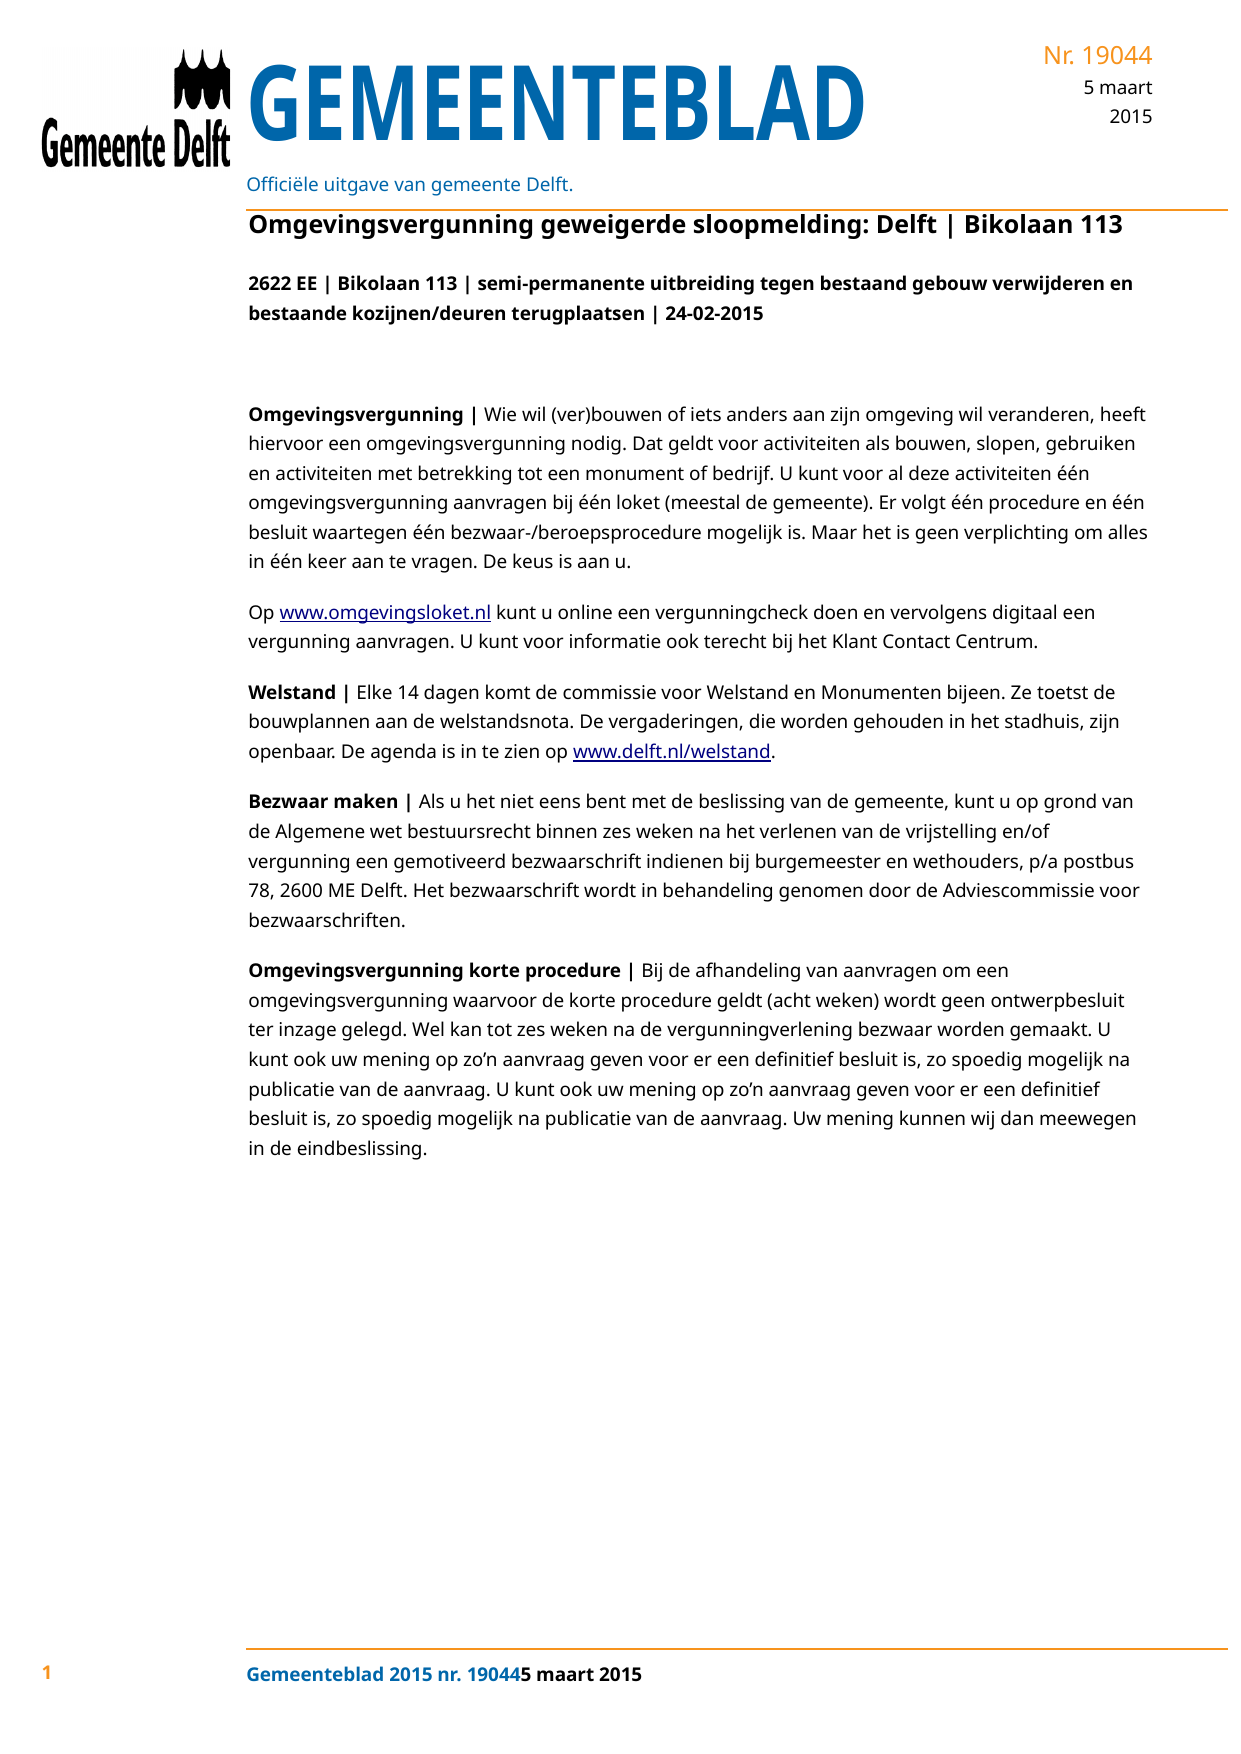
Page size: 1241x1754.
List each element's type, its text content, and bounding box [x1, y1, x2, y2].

text Omgevingsvergunning | Wie wil (ver)bouwen of iets anders aan zijn omgeving wil veranderen, heeft hiervoor een omgevingsvergunning nodig. Dat geldt voor activiteiten als bouwen, slopen, gebruiken en activiteiten met betrekking tot een monument of bedrijf. U kunt voor al deze activiteiten één omgevingsvergunning aanvragen bij één loket (meestal de gemeente). Er volgt één procedure en één besluit waartegen één bezwaar-/beroepsprocedure mogelijk is. Maar het is geen verplichting om alles in één keer aan te vragen. De keus is aan u. [248, 401, 1152, 574]
text 2622 EE | Bikolaan 113 | semi-permanente uitbreiding tegen bestaand gebouw verwijderen en bestaande kozijnen/deuren terugplaatsen | 24-02-2015 [248, 270, 1152, 326]
text Op www.omgevingsloket.nl kunt u online een vergunningcheck doen en vervolgens digitaal een vergunning aanvragen. U kunt voor informatie ook terecht bij het Klant Contact Centrum. [248, 599, 1152, 654]
picture [41, 47, 231, 172]
text Omgevingsvergunning korte procedure | Bij de afhandeling van aanvragen om een omgevingsvergunning waarvoor de korte procedure geldt (acht weken) wordt geen ontwerpbesluit ter inzage gelegd. Wel kan tot zes weken na de vergunningverlening bezwaar worden gemaakt. U kunt ook uw mening op zo’n aanvraag geven voor er een definitief besluit is, zo spoedig mogelijk na publicatie van de aanvraag. U kunt ook uw mening op zo’n aanvraag geven voor er een definitief besluit is, zo spoedig mogelijk na publicatie van de aanvraag. Uw mening kunnen wij dan meewegen in de eindbeslissing. [248, 957, 1152, 1161]
text Bezwaar maken | Als u het niet eens bent met de beslissing van de gemeente, kunt u op grond van de Algemene wet bestuursrecht binnen zes weken na het verlenen van de vrijstelling en/of vergunning een gemotiveerd bezwaarschrift indienen bij burgemeester en wethouders, p/a postbus 78, 2600 ME Delft. Het bezwaarschrift wordt in behandeling genomen door de Adviescommissie voor bezwaarschriften. [248, 789, 1152, 933]
text Welstand | Elke 14 dagen komt de commissie voor Welstand en Monumenten bijeen. Ze toetst de bouwplannen aan de welstandsnota. De vergaderingen, die worden gehouden in het stadhuis, zijn openbaar. De agenda is in te zien op www.delft.nl/welstand. [248, 679, 1152, 764]
text Omgevingsvergunning geweigerde sloopmelding: Delft | Bikolaan 113 [248, 211, 1152, 241]
